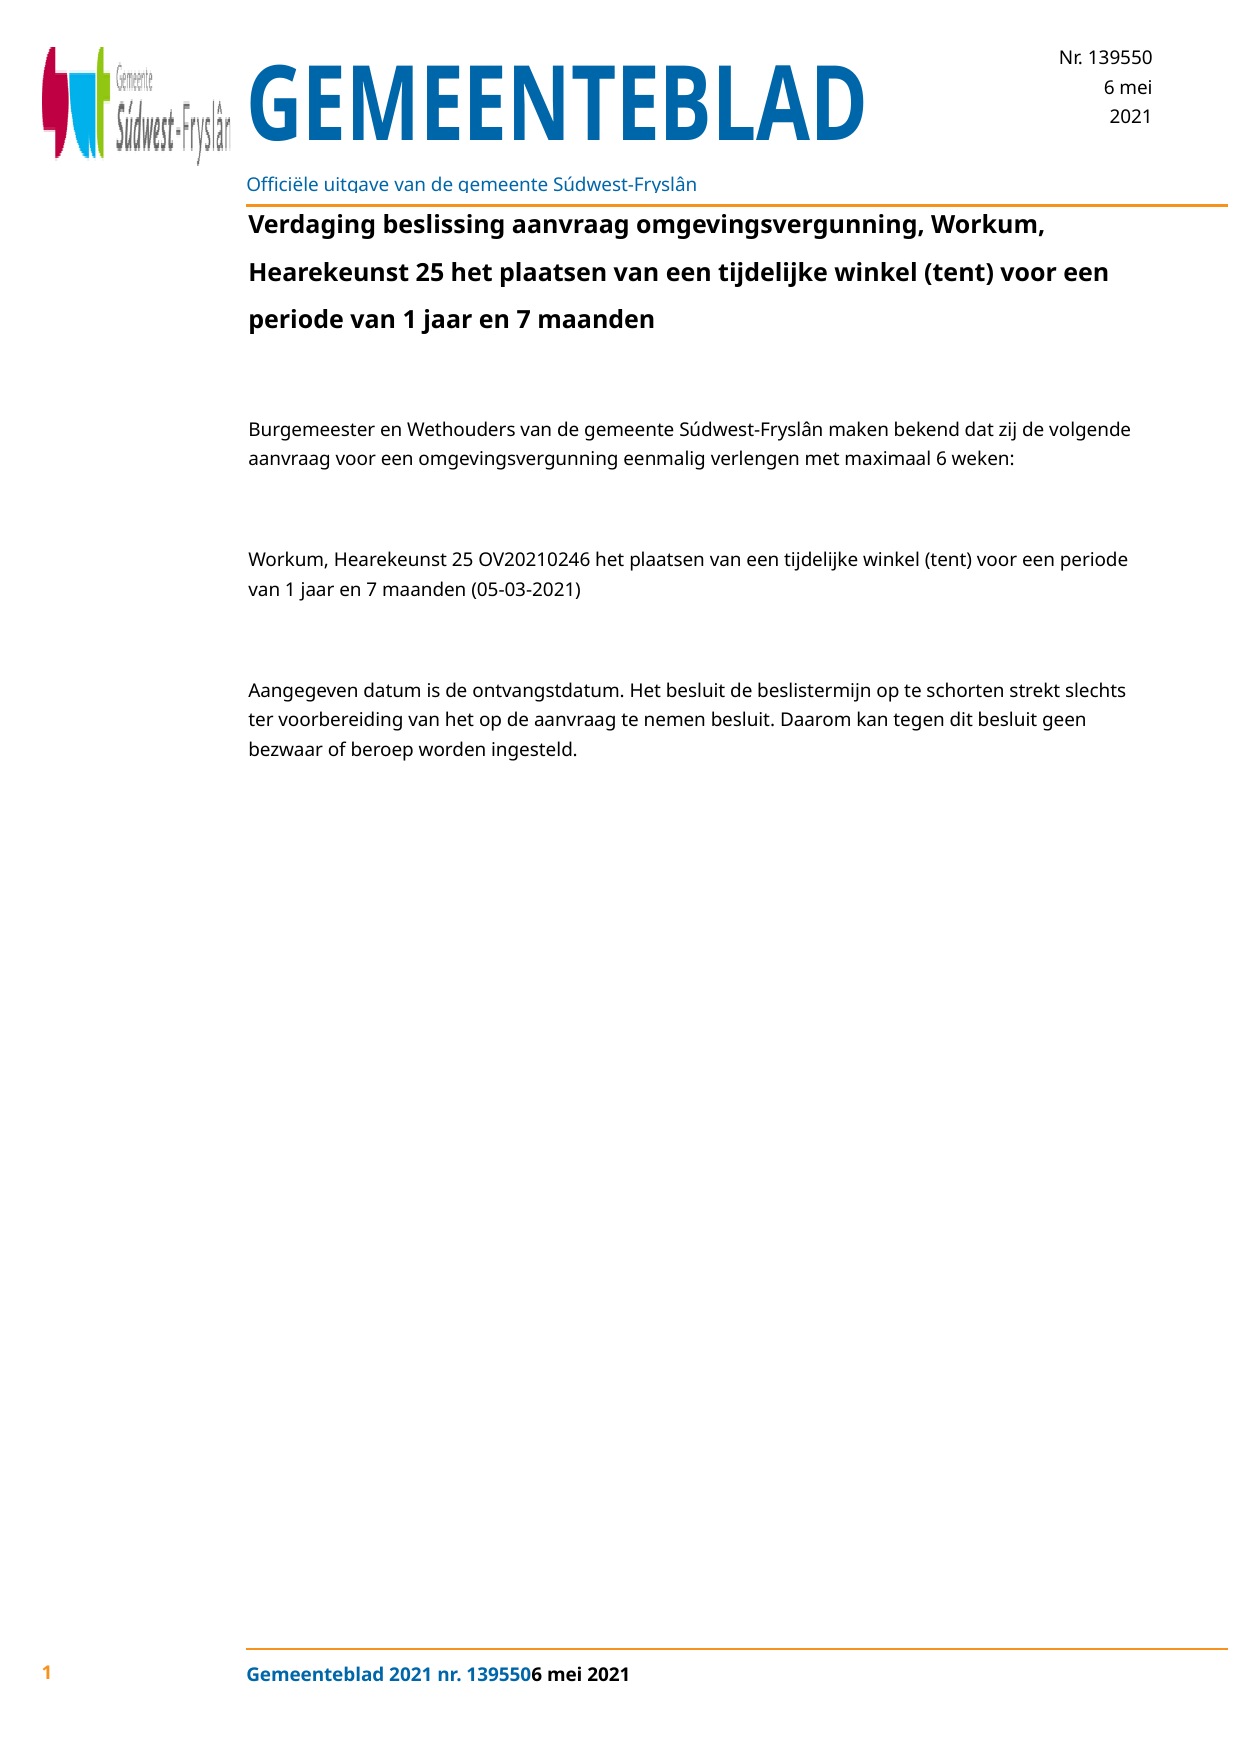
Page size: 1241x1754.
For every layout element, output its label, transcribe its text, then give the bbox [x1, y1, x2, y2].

text Aangegeven datum is de ontvangstdatum. Het besluit de beslistermijn op te schorten strekt slechts ter voorbereiding van het op de aanvraag te nemen besluit. Daarom kan tegen dit besluit geen bezwaar of beroep worden ingesteld. [248, 677, 1152, 762]
picture [41, 47, 231, 172]
text Workum, Hearekeunst 25 OV20210246 het plaatsen van een tijdelijke winkel (tent) voor een periode van 1 jaar en 7 maanden (05-03-2021) [248, 546, 1152, 602]
text Burgemeester en Wethouders van de gemeente Súdwest-Fryslân maken bekend dat zij de volgende aanvraag voor een omgevingsvergunning eenmalig verlengen met maximaal 6 weken: [248, 416, 1152, 471]
text Verdaging beslissing aanvraag omgevingsvergunning, Workum, Hearekeunst 25 het plaatsen van een tijdelijke winkel (tent) voor een periode van 1 jaar en 7 maanden [248, 207, 1152, 336]
